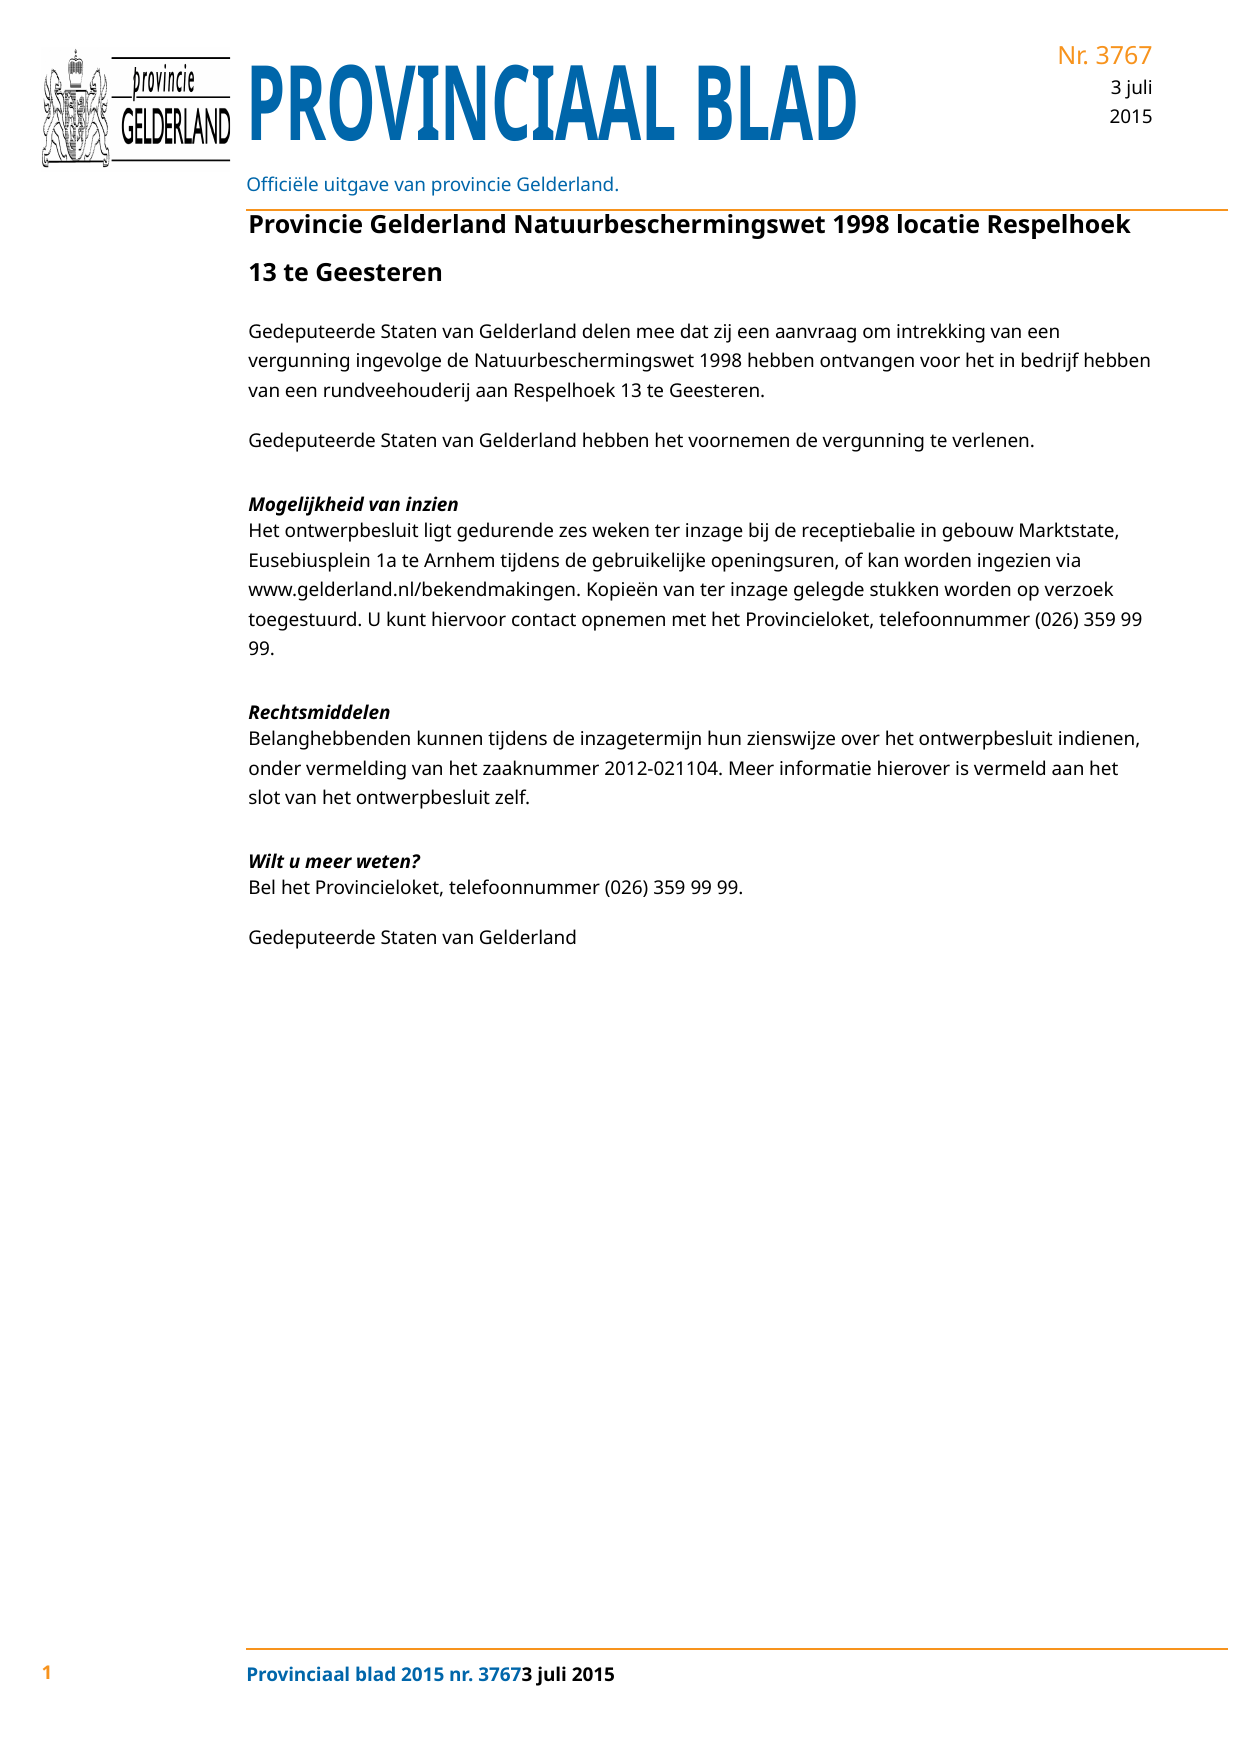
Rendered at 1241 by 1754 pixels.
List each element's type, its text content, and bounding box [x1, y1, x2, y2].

text Mogelijkheid van inzien [248, 491, 1152, 517]
text Belanghebbenden kunnen tijdens de inzagetermijn hun zienswijze over het ontwerpbesluit indienen, onder vermelding van het zaaknummer 2012-021104. Meer informatie hierover is vermeld aan het slot van het ontwerpbesluit zelf. [248, 725, 1152, 810]
text Provincie Gelderland Natuurbeschermingswet 1998 locatie Respelhoek 13 te Geesteren [248, 211, 1152, 288]
text Gedeputeerde Staten van Gelderland [248, 924, 1152, 950]
text Gedeputeerde Staten van Gelderland delen mee dat zij een aanvraag om intrekking van een vergunning ingevolge de Natuurbeschermingswet 1998 hebben ontvangen voor het in bedrijf hebben van een rundveehouderij aan Respelhoek 13 te Geesteren. [248, 318, 1152, 403]
text Het ontwerpbesluit ligt gedurende zes weken ter inzage bij de receptiebalie in gebouw Marktstate, Eusebiusplein 1a te Arnhem tijdens de gebruikelijke openingsuren, of kan worden ingezien via www.gelderland.nl/bekendmakingen. Kopieën van ter inzage gelegde stukken worden op verzoek toegestuurd. U kunt hiervoor contact opnemen met het Provincieloket, telefoonnummer (026) 359 99 99. [248, 517, 1152, 661]
text Bel het Provincieloket, telefoonnummer (026) 359 99 99. [248, 874, 1152, 900]
text Rechtsmiddelen [248, 699, 1152, 725]
picture [41, 47, 231, 172]
text Wilt u meer weten? [248, 848, 1152, 874]
text Gedeputeerde Staten van Gelderland hebben het voornemen de vergunning te verlenen. [248, 427, 1152, 453]
